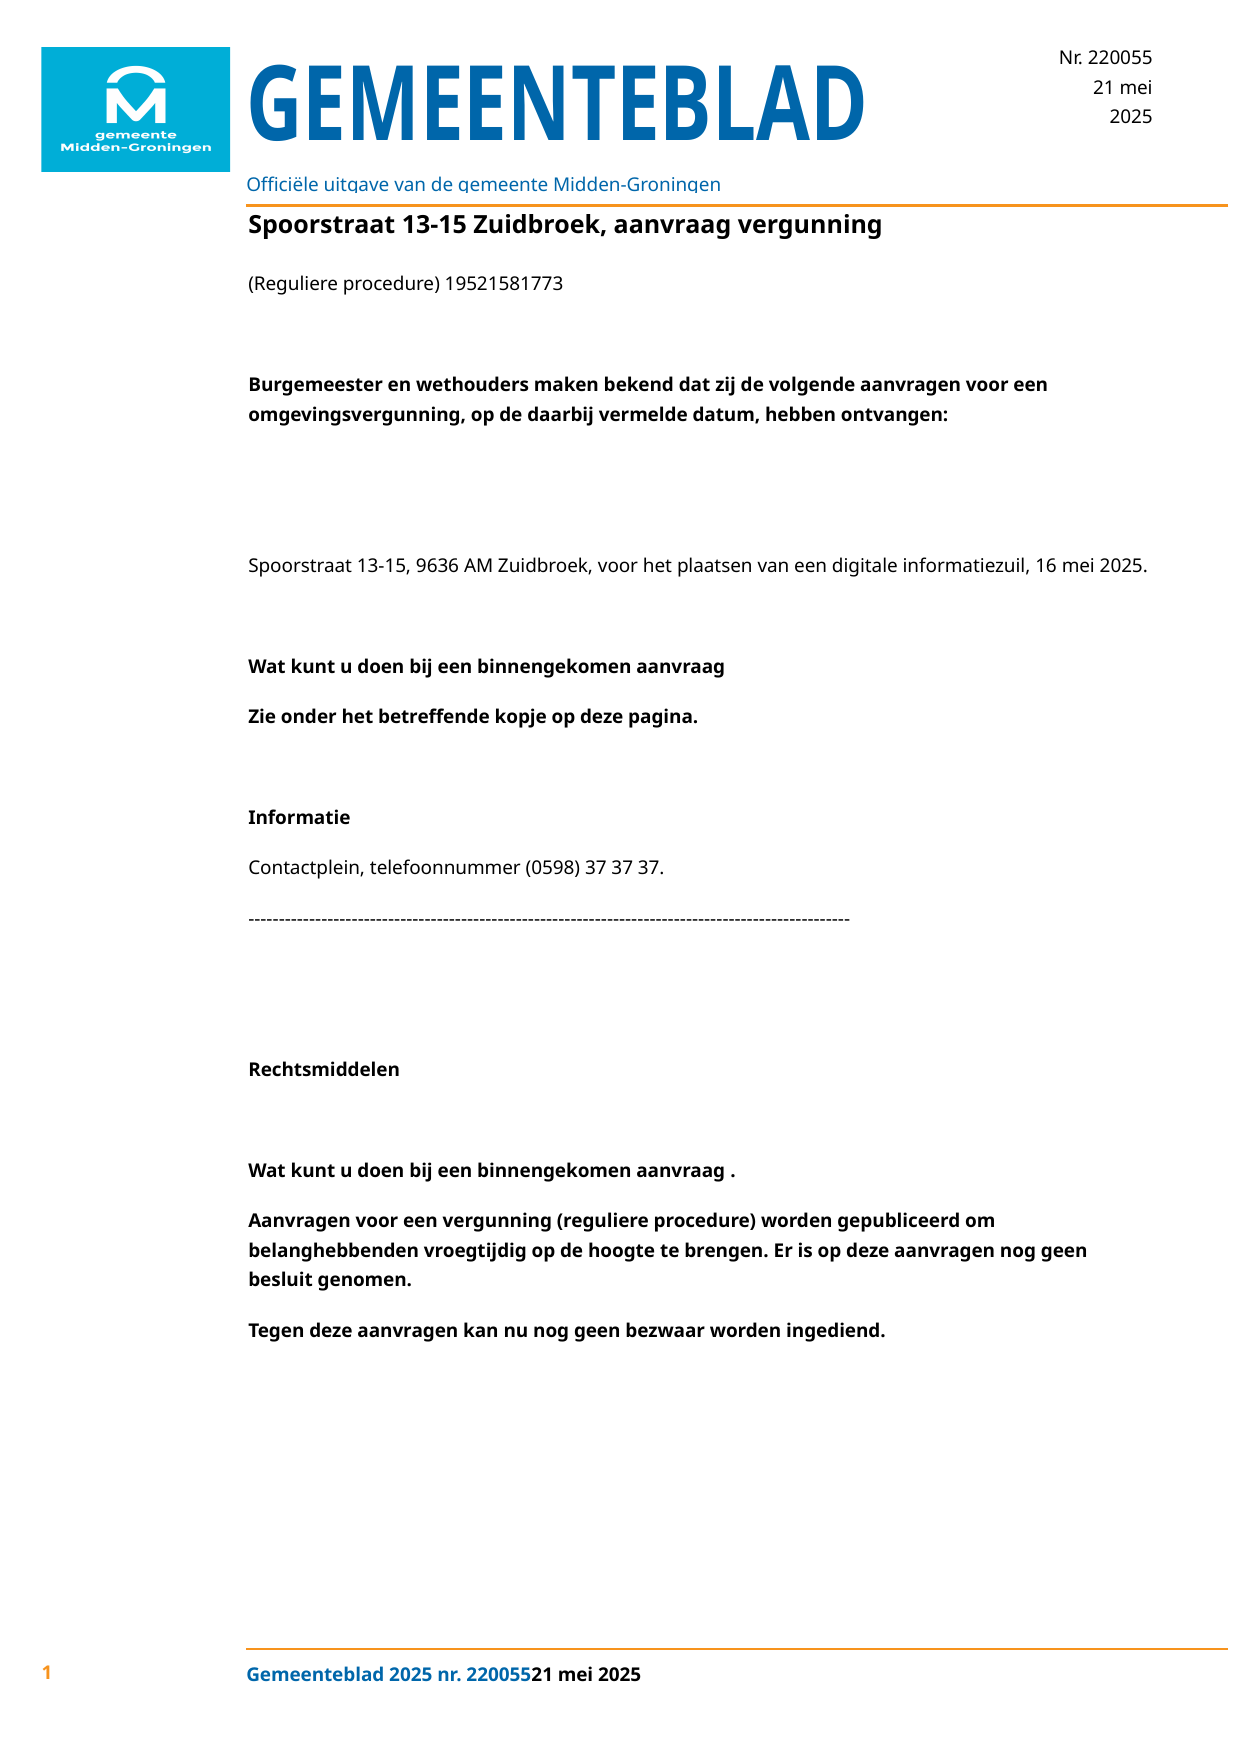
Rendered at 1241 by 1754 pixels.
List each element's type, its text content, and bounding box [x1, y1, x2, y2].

text Aanvragen voor een vergunning (reguliere procedure) worden gepubliceerd om belanghebbenden vroegtijdig op de hoogte te brengen. Er is op deze aanvragen nog geen besluit genomen. [248, 1207, 1152, 1292]
text Wat kunt u doen bij een binnengekomen aanvraag [248, 653, 1152, 678]
text Contactplein, telefoonnummer (0598) 37 37 37. [248, 854, 1152, 880]
text Rechtsmiddelen [248, 1056, 1152, 1082]
text Spoorstraat 13-15, 9636 AM Zuidbroek, voor het plaatsen van een digitale informatiezuil, 16 mei 2025. [248, 552, 1152, 578]
picture [184, 146, 190, 153]
text Burgemeester en wethouders maken bekend dat zij de volgende aanvragen voor een omgevingsvergunning, op de daarbij vermelde datum, hebben ontvangen: [248, 371, 1152, 426]
text Spoorstraat 13-15 Zuidbroek, aanvraag vergunning [248, 207, 1152, 241]
text --------------------------------------------------------------------------------------------------- [248, 905, 1152, 931]
text Zie onder het betreffende kopje op deze pagina. [248, 703, 1152, 729]
text Wat kunt u doen bij een binnengekomen aanvraag . [248, 1157, 1152, 1183]
text (Reguliere procedure) 19521581773 [248, 270, 1152, 296]
picture [108, 66, 164, 82]
picture [107, 89, 165, 122]
text Tegen deze aanvragen kan nu nog geen bezwaar worden ingediend. [248, 1317, 1152, 1343]
text Informatie [248, 804, 1152, 830]
